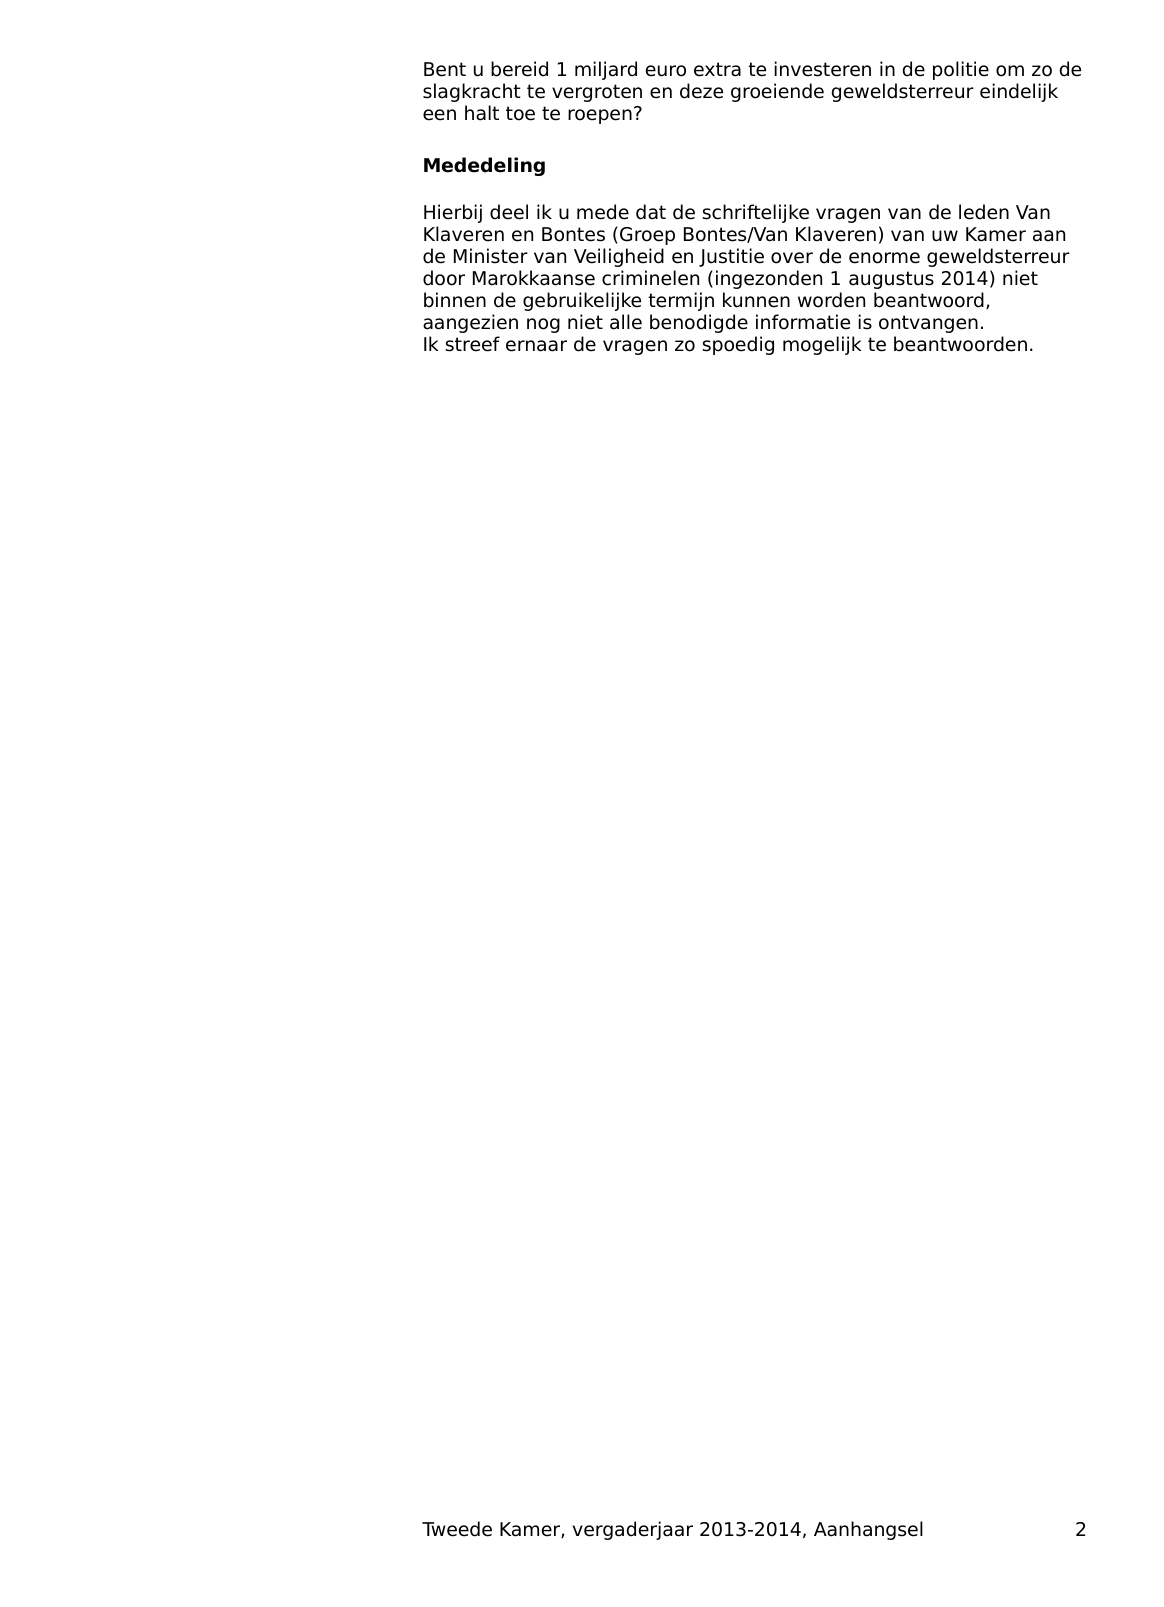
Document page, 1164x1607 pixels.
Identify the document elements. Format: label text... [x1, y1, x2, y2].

subtitle Mededeling [422, 155, 1087, 177]
text Ik streef ernaar de vragen zo spoedig mogelijk te beantwoorden. [422, 334, 1087, 356]
text Bent u bereid 1 miljard euro extra te investeren in de politie om zo de slagkracht te vergroten en deze groeiende geweldsterreur eindelijk een halt toe te roepen? [422, 59, 1087, 125]
text Hierbij deel ik u mede dat de schriftelijke vragen van de leden Van Klaveren en Bontes (Groep Bontes/Van Klaveren) van uw Kamer aan de Minister van Veiligheid en Justitie over de enorme geweldsterreur door Marokkaanse criminelen (ingezonden 1 augustus 2014) niet binnen de gebruikelijke termijn kunnen worden beantwoord, aangezien nog niet alle benodigde informatie is ontvangen. [422, 202, 1087, 334]
